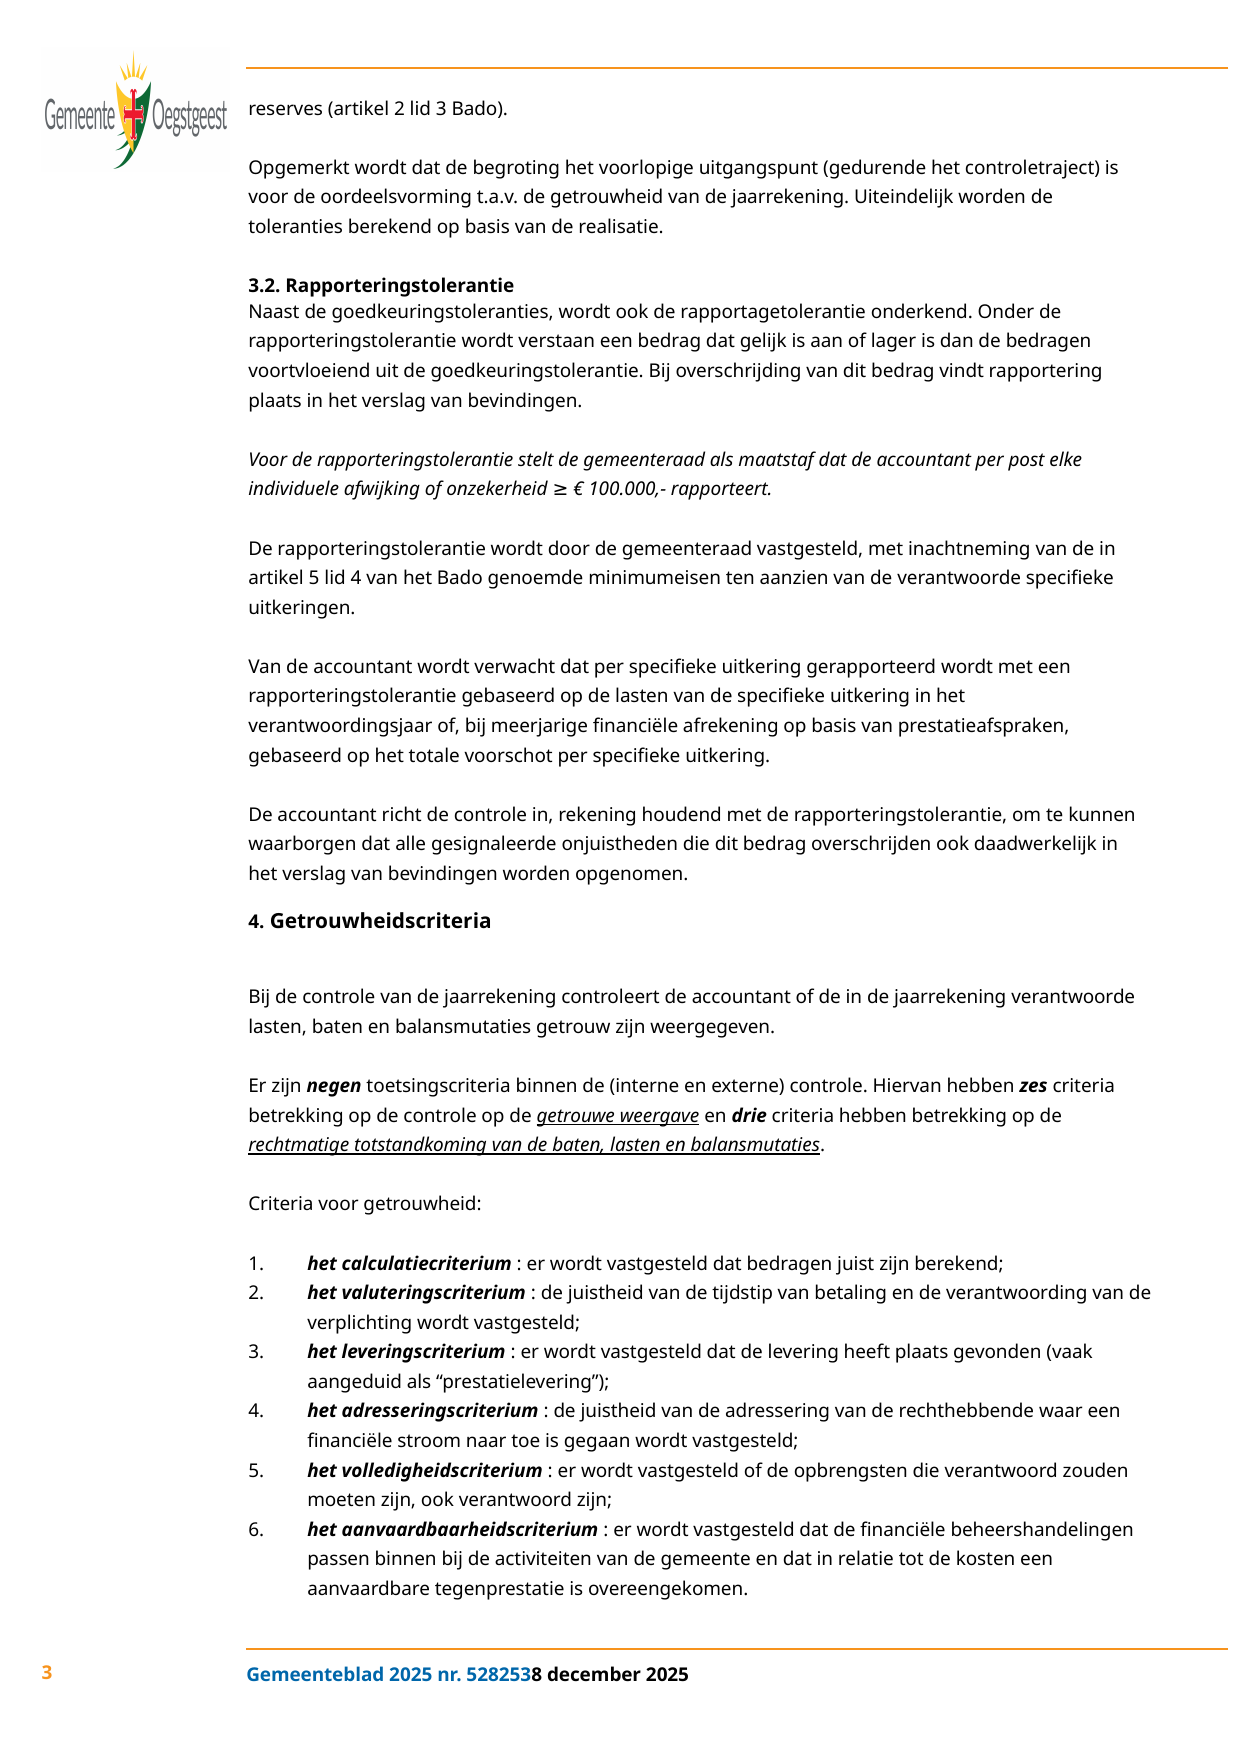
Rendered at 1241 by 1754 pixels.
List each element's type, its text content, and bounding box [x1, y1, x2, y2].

text reserves (artikel 2 lid 3 Bado). [248, 95, 1152, 121]
list het leveringscriterium : er wordt vastgesteld dat de levering heeft plaats gevonden (vaak aangeduid als “prestatielevering”); [248, 1338, 1152, 1394]
text 3.2. Rapporteringstolerantie [248, 272, 1152, 298]
text Naast de goedkeuringstoleranties, wordt ook de rapportagetolerantie onderkend. Onder de rapporteringstolerantie wordt verstaan een bedrag dat gelijk is aan of lager is dan de bedragen voortvloeiend uit de goedkeuringstolerantie. Bij overschrijding van dit bedrag vindt rapportering plaats in het verslag van bevindingen. [248, 298, 1152, 412]
text Er zijn negen toetsingscriteria binnen de (interne en externe) controle. Hiervan hebben zes criteria betrekking op de controle op de getrouwe weergave en drie criteria hebben betrekking op de rechtmatige totstandkoming van de baten, lasten en balansmutaties. [248, 1072, 1152, 1157]
text De accountant richt de controle in, rekening houdend met de rapporteringstolerantie, om te kunnen waarborgen dat alle gesignaleerde onjuistheden die dit bedrag overschrijden ook daadwerkelijk in het verslag van bevindingen worden opgenomen. [248, 801, 1152, 886]
text Criteria voor getrouwheid: [248, 1191, 1152, 1216]
list het volledigheidscriterium : er wordt vastgesteld of de opbrengsten die verantwoord zouden moeten zijn, ook verantwoord zijn; [248, 1457, 1152, 1512]
list het aanvaardbaarheidscriterium : er wordt vastgesteld dat de financiële beheershandelingen passen binnen bij de activiteiten van de gemeente en dat in relatie tot de kosten een aanvaardbare tegenprestatie is overeengekomen. [248, 1516, 1152, 1601]
picture [41, 47, 231, 172]
list het adresseringscriterium : de juistheid van de adressering van de rechthebbende waar een financiële stroom naar toe is gegaan wordt vastgesteld; [248, 1398, 1152, 1453]
text Voor de rapporteringstolerantie stelt de gemeenteraad als maatstaf dat de accountant per post elke individuele afwijking of onzekerheid ≥ € 100.000,- rapporteert. [248, 446, 1152, 501]
text Van de accountant wordt verwacht dat per specifieke uitkering gerapporteerd wordt met een rapporteringstolerantie gebaseerd op de lasten van de specifieke uitkering in het verantwoordingsjaar of, bij meerjarige financiële afrekening op basis van prestatieafspraken, gebaseerd op het totale voorschot per specifieke uitkering. [248, 653, 1152, 767]
list het calculatiecriterium : er wordt vastgesteld dat bedragen juist zijn berekend; [248, 1250, 1152, 1275]
text Bij de controle van de jaarrekening controleert de accountant of de in de jaarrekening verantwoorde lasten, baten en balansmutaties getrouw zijn weergegeven. [248, 983, 1152, 1039]
list het valuteringscriterium : de juistheid van de tijdstip van betaling en de verantwoording van de verplichting wordt vastgesteld; [248, 1279, 1152, 1334]
text Opgemerkt wordt dat de begroting het voorlopige uitgangspunt (gedurende het controletraject) is voor de oordeelsvorming t.a.v. de getrouwheid van de jaarrekening. Uiteindelijk worden de toleranties berekend op basis van de realisatie. [248, 154, 1152, 239]
text 4. Getrouwheidscriteria [248, 906, 1152, 934]
text De rapporteringstolerantie wordt door de gemeenteraad vastgesteld, met inachtneming van de in artikel 5 lid 4 van het Bado genoemde minimumeisen ten aanzien van de verantwoorde specifieke uitkeringen. [248, 535, 1152, 619]
